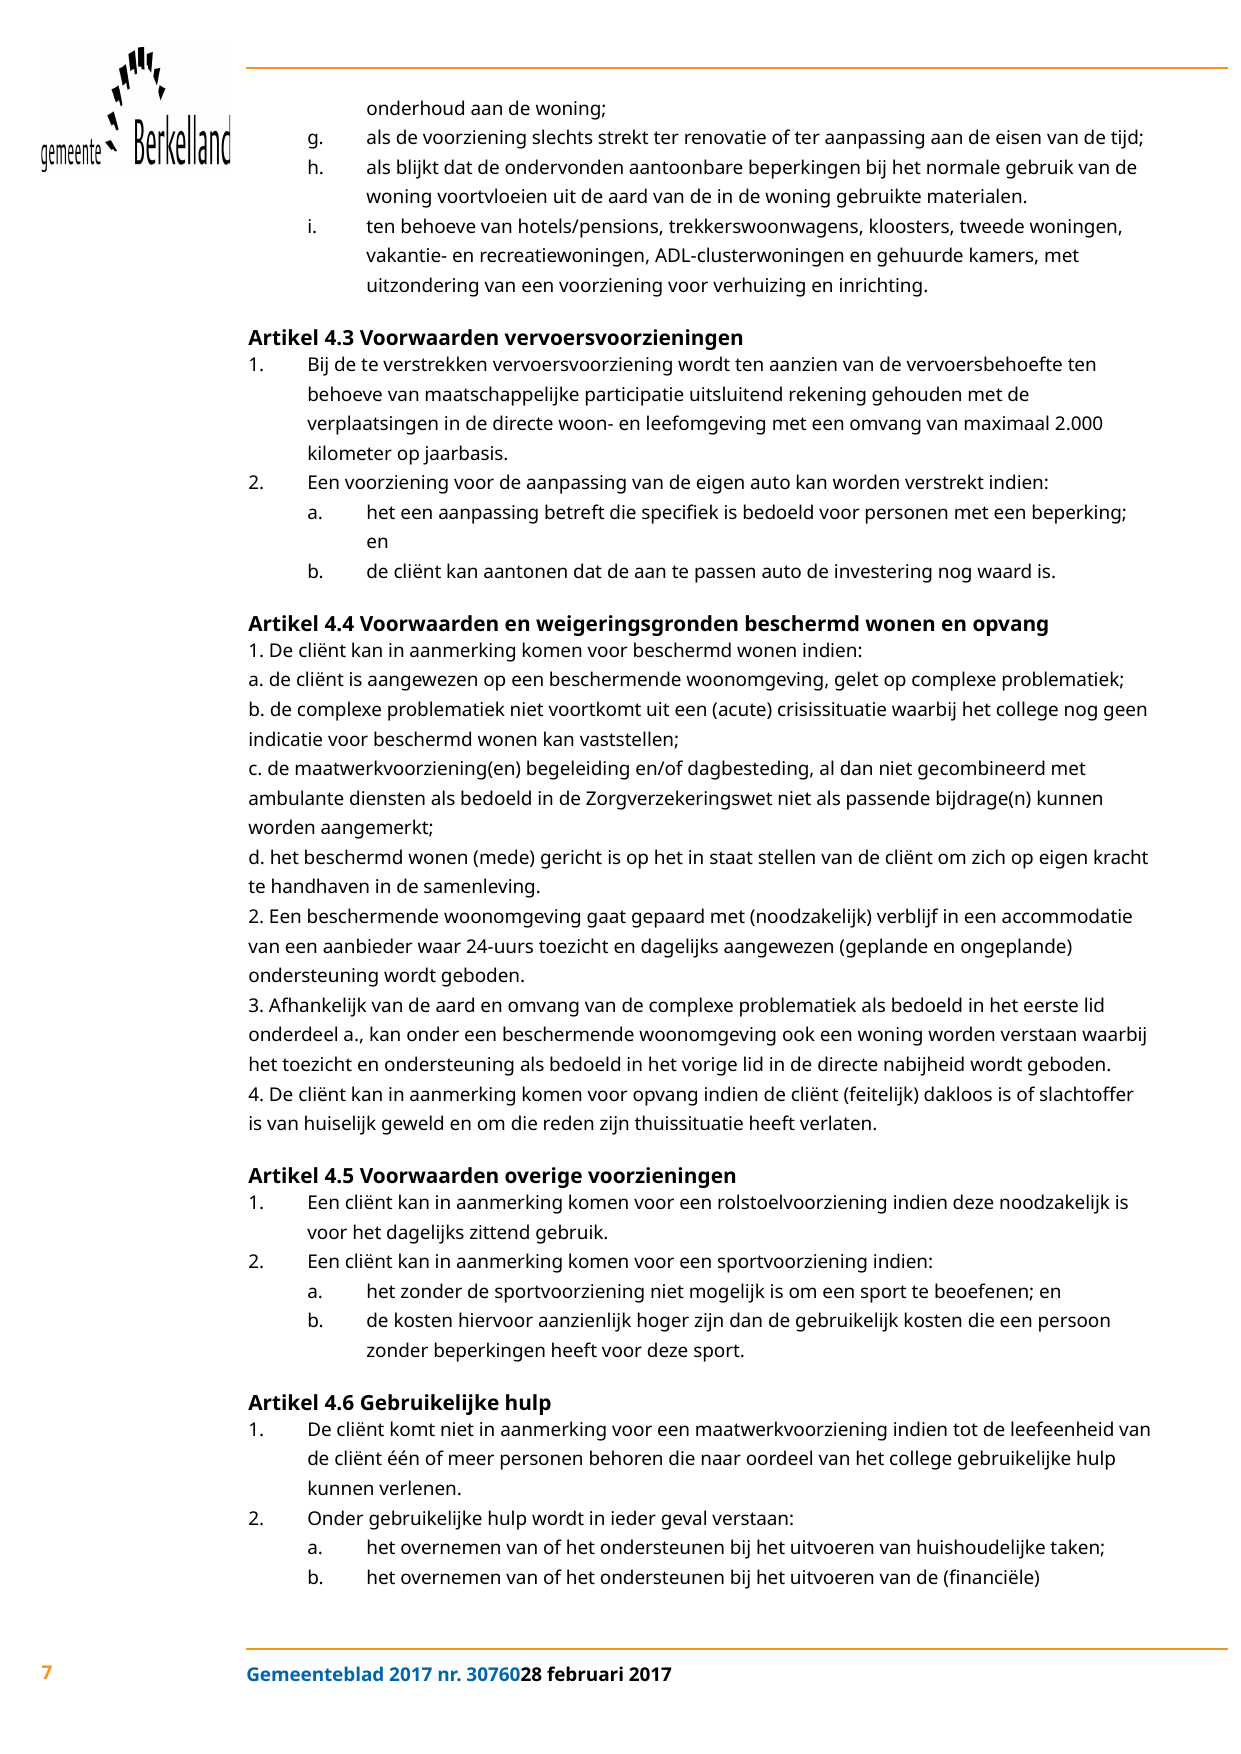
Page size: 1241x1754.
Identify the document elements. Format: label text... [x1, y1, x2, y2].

text b. de complexe problematiek niet voortkomt uit een (acute) crisissituatie waarbij het college nog geen indicatie voor beschermd wonen kan vaststellen; [248, 696, 1152, 752]
list onderhoud aan de woning; [307, 95, 1152, 121]
list ten behoeve van hotels/pensions, trekkerswoonwagens, kloosters, tweede woningen, vakantie- en recreatiewoningen, ADL-clusterwoningen en gehuurde kamers, met uitzondering van een voorziening voor verhuizing en inrichting. [307, 213, 1152, 298]
list de cliënt kan aantonen dat de aan te passen auto de investering nog waard is. [307, 558, 1152, 584]
list het overnemen van of het ondersteunen bij het uitvoeren van de (financiële) [307, 1564, 1152, 1590]
list het overnemen van of het ondersteunen bij het uitvoeren van huishoudelijke taken; [307, 1534, 1152, 1560]
text Artikel 4.3 Voorwaarden vervoersvoorzieningen [248, 323, 1152, 351]
picture [41, 47, 231, 172]
text Artikel 4.4 Voorwaarden en weigeringsgronden beschermd wonen en opvang [248, 609, 1152, 637]
list De cliënt komt niet in aanmerking voor een maatwerkvoorziening indien tot de leefeenheid van de cliënt één of meer personen behoren die naar oordeel van het college gebruikelijke hulp kunnen verlenen. [248, 1416, 1152, 1501]
list de kosten hiervoor aanzienlijk hoger zijn dan de gebruikelijk kosten die een persoon zonder beperkingen heeft voor deze sport. [307, 1308, 1152, 1363]
text 4. De cliënt kan in aanmerking komen voor opvang indien de cliënt (feitelijk) dakloos is of slachtoffer is van huiselijk geweld en om die reden zijn thuissituatie heeft verlaten. [248, 1081, 1152, 1136]
text d. het beschermd wonen (mede) gericht is op het in staat stellen van de cliënt om zich op eigen kracht te handhaven in de samenleving. [248, 844, 1152, 899]
text Artikel 4.6 Gebruikelijke hulp [248, 1388, 1152, 1416]
text Artikel 4.5 Voorwaarden overige voorzieningen [248, 1161, 1152, 1189]
list als blijkt dat de ondervonden aantoonbare beperkingen bij het normale gebruik van de woning voortvloeien uit de aard van de in de woning gebruikte materialen. [307, 154, 1152, 209]
list Bij de te verstrekken vervoersvoorziening wordt ten aanzien van de vervoersbehoefte ten behoeve van maatschappelijke participatie uitsluitend rekening gehouden met de verplaatsingen in de directe woon- en leefomgeving met een omvang van maximaal 2.000 kilometer op jaarbasis. [248, 351, 1152, 466]
list het een aanpassing betreft die specifiek is bedoeld voor personen met een beperking; en [307, 499, 1152, 554]
list Een voorziening voor de aanpassing van de eigen auto kan worden verstrekt indien: [248, 469, 1152, 495]
text a. de cliënt is aangewezen op een beschermende woonomgeving, gelet op complexe problematiek; [248, 667, 1152, 692]
text 3. Afhankelijk van de aard en omvang van de complexe problematiek als bedoeld in het eerste lid onderdeel a., kan onder een beschermende woonomgeving ook een woning worden verstaan waarbij het toezicht en ondersteuning als bedoeld in het vorige lid in de directe nabijheid wordt geboden. [248, 992, 1152, 1077]
list als de voorziening slechts strekt ter renovatie of ter aanpassing aan de eisen van de tijd; [307, 124, 1152, 150]
text 2. Een beschermende woonomgeving gaat gepaard met (noodzakelijk) verblijf in een accommodatie van een aanbieder waar 24-uurs toezicht en dagelijks aangewezen (geplande en ongeplande) ondersteuning wordt geboden. [248, 903, 1152, 988]
text c. de maatwerkvoorziening(en) begeleiding en/of dagbesteding, al dan niet gecombineerd met ambulante diensten als bedoeld in de Zorgverzekeringswet niet als passende bijdrage(n) kunnen worden aangemerkt; [248, 755, 1152, 840]
list Een cliënt kan in aanmerking komen voor een sportvoorziening indien: [248, 1248, 1152, 1274]
list Een cliënt kan in aanmerking komen voor een rolstoelvoorziening indien deze noodzakelijk is voor het dagelijks zittend gebruik. [248, 1189, 1152, 1244]
text 1. De cliënt kan in aanmerking komen voor beschermd wonen indien: [248, 637, 1152, 663]
list Onder gebruikelijke hulp wordt in ieder geval verstaan: [248, 1505, 1152, 1531]
list het zonder de sportvoorziening niet mogelijk is om een sport te beoefenen; en [307, 1278, 1152, 1304]
